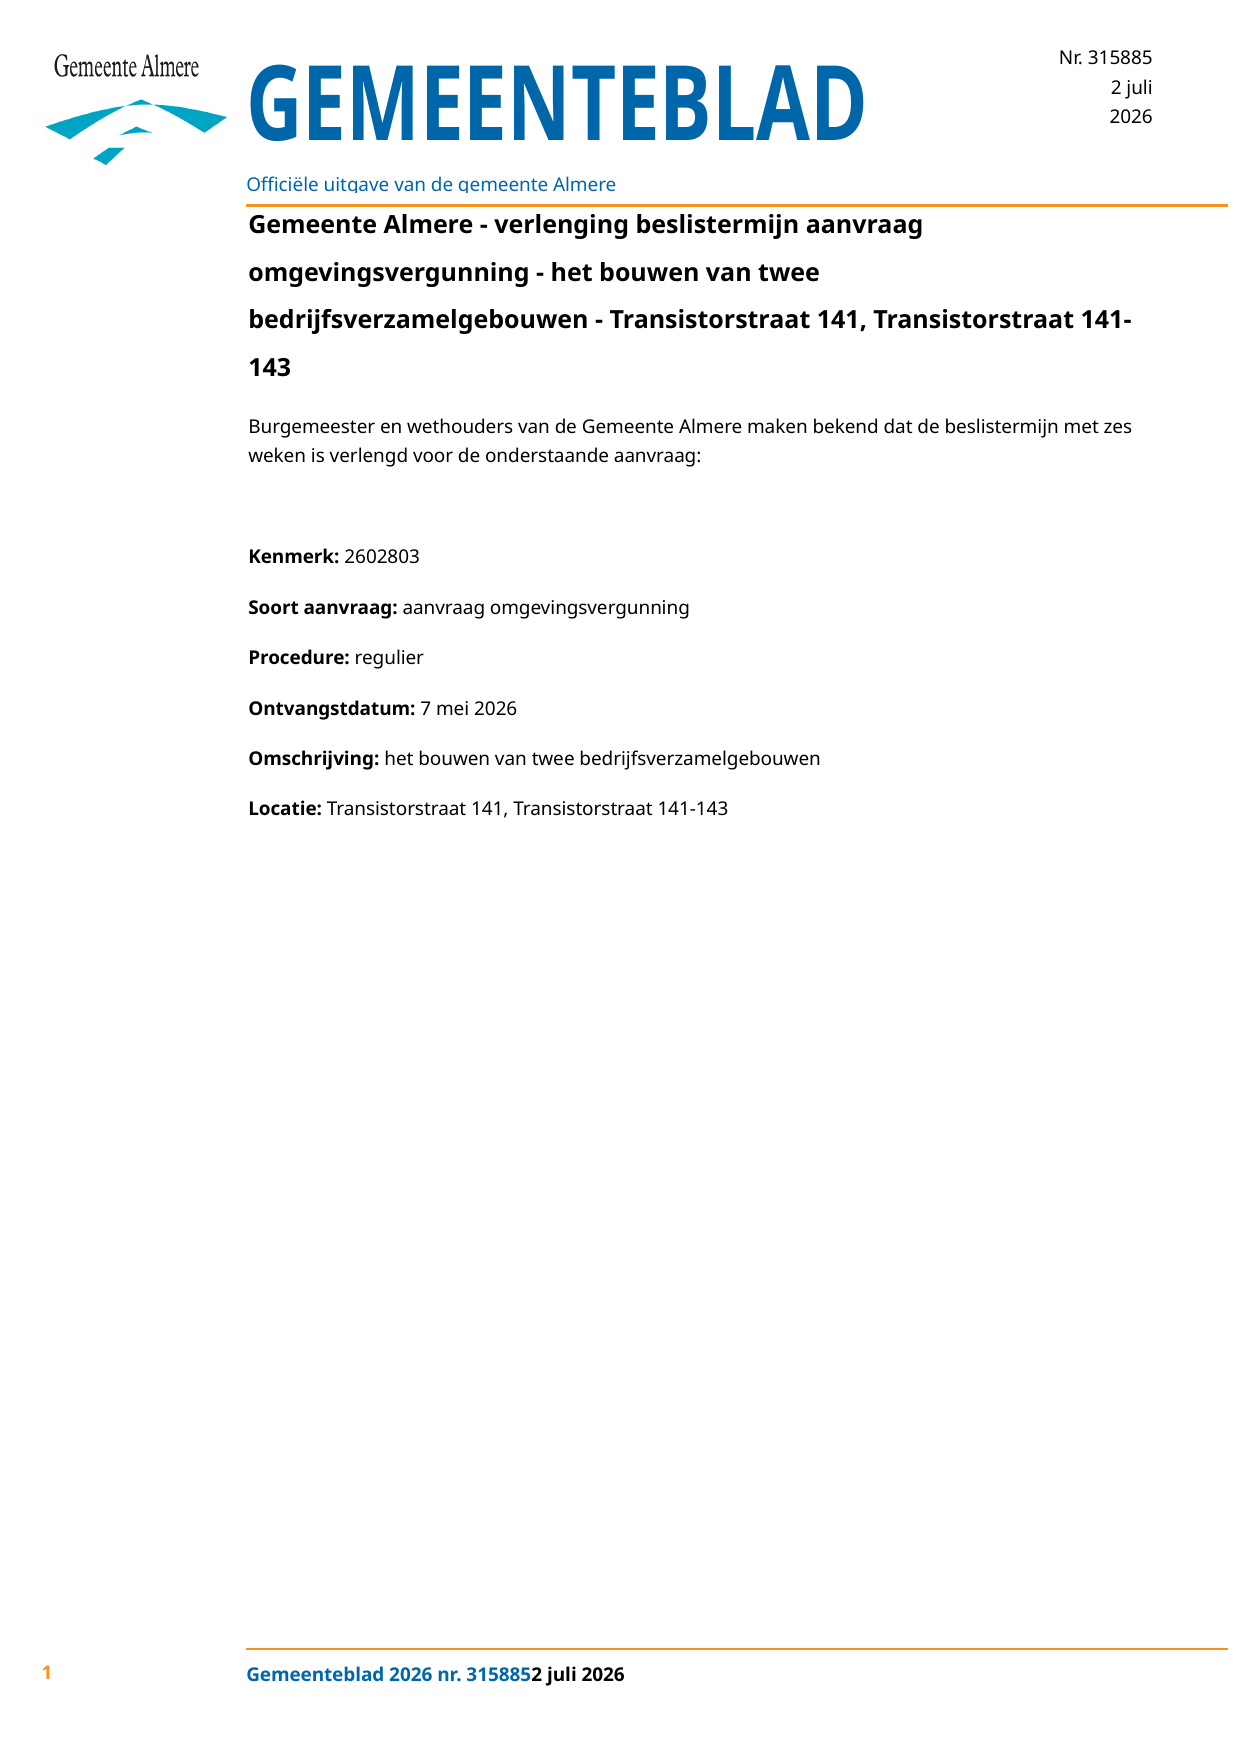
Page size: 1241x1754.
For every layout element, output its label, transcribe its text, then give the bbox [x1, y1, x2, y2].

text Kenmerk: 2602803 [248, 543, 1152, 569]
text Ontvangstdatum: 7 mei 2026 [248, 695, 1152, 721]
text Soort aanvraag: aanvraag omgevingsvergunning [248, 594, 1152, 620]
text Burgemeester en wethouders van de Gemeente Almere maken bekend dat de beslistermijn met zes weken is verlengd voor de onderstaande aanvraag: [248, 413, 1152, 468]
text Locatie: Transistorstraat 141, Transistorstraat 141-143 [248, 796, 1152, 821]
text Gemeente Almere - verlenging beslistermijn aanvraag omgevingsvergunning - het bouwen van twee bedrijfsverzamelgebouwen - Transistorstraat 141, Transistorstraat 141-143 [248, 207, 1152, 384]
picture [41, 47, 231, 172]
text Omschrijving: het bouwen van twee bedrijfsverzamelgebouwen [248, 745, 1152, 771]
text Procedure: regulier [248, 644, 1152, 670]
